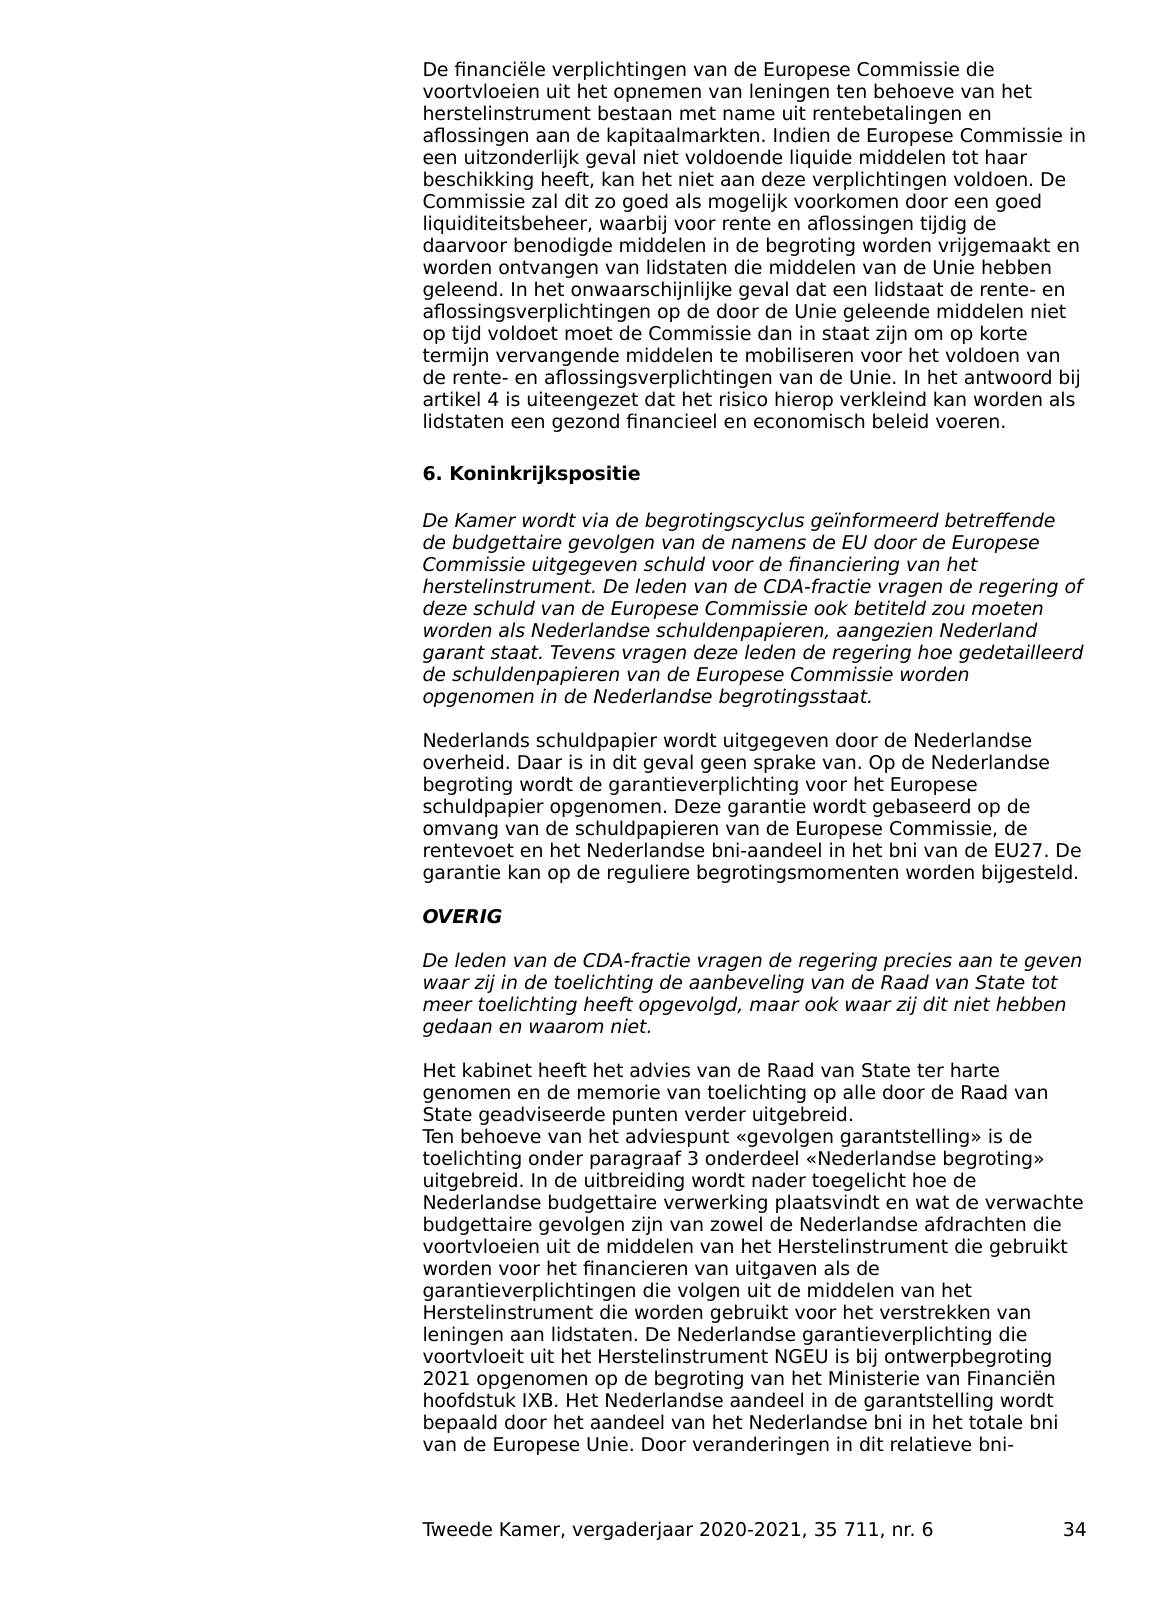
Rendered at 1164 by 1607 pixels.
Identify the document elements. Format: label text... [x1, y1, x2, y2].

text De Kamer wordt via de begrotingscyclus geïnformeerd betreffende de budgettaire gevolgen van de namens de EU door de Europese Commissie uitgegeven schuld voor de financiering van het herstelinstrument. De leden van de CDA-fractie vragen de regering of deze schuld van de Europese Commissie ook betiteld zou moeten worden als Nederlandse schuldenpapieren, aangezien Nederland garant staat. Tevens vragen deze leden de regering hoe gedetailleerd de schuldenpapieren van de Europese Commissie worden opgenomen in de Nederlandse begrotingsstaat. [422, 510, 1087, 707]
text Ten behoeve van het adviespunt «gevolgen garantstelling» is de toelichting onder paragraaf 3 onderdeel «Nederlandse begroting» uitgebreid. In de uitbreiding wordt nader toegelicht hoe de Nederlandse budgettaire verwerking plaatsvindt en wat de verwachte budgettaire gevolgen zijn van zowel de Nederlandse afdrachten die voortvloeien uit de middelen van het Herstelinstrument die gebruikt worden voor het financieren van uitgaven als de garantieverplichtingen die volgen uit de middelen van het Herstelinstrument die worden gebruikt voor het verstrekken van leningen aan lidstaten. De Nederlandse garantieverplichting die voortvloeit uit het Herstelinstrument NGEU is bij ontwerpbegroting 2021 opgenomen op de begroting van het Ministerie van Financiën hoofdstuk IXB. Het Nederlandse aandeel in de garantstelling wordt bepaald door het aandeel van het Nederlandse bni in het totale bni van de Europese Unie. Door veranderingen in dit relatieve bni- [422, 1126, 1087, 1456]
text De financiële verplichtingen van de Europese Commissie die voortvloeien uit het opnemen van leningen ten behoeve van het herstelinstrument bestaan met name uit rentebetalingen en aflossingen aan de kapitaalmarkten. Indien de Europese Commissie in een uitzonderlijk geval niet voldoende liquide middelen tot haar beschikking heeft, kan het niet aan deze verplichtingen voldoen. De Commissie zal dit zo goed als mogelijk voorkomen door een goed liquiditeitsbeheer, waarbij voor rente en aflossingen tijdig de daarvoor benodigde middelen in de begroting worden vrijgemaakt en worden ontvangen van lidstaten die middelen van de Unie hebben geleend. In het onwaarschijnlijke geval dat een lidstaat de rente- en aflossingsverplichtingen op de door de Unie geleende middelen niet op tijd voldoet moet de Commissie dan in staat zijn om op korte termijn vervangende middelen te mobiliseren voor het voldoen van de rente- en aflossingsverplichtingen van de Unie. In het antwoord bij artikel 4 is uiteengezet dat het risico hierop verkleind kan worden als lidstaten een gezond financieel en economisch beleid voeren. [422, 59, 1087, 433]
text Het kabinet heeft het advies van de Raad van State ter harte genomen en de memorie van toelichting op alle door de Raad van State geadviseerde punten verder uitgebreid. [422, 1060, 1087, 1126]
subtitle OVERIG [422, 906, 1087, 928]
text Nederlands schuldpapier wordt uitgegeven door de Nederlandse overheid. Daar is in dit geval geen sprake van. Op de Nederlandse begroting wordt de garantieverplichting voor het Europese schuldpapier opgenomen. Deze garantie wordt gebaseerd op de omvang van de schuldpapieren van de Europese Commissie, de rentevoet en het Nederlandse bni-aandeel in het bni van de EU27. De garantie kan op de reguliere begrotingsmomenten worden bijgesteld. [422, 730, 1087, 883]
text De leden van de CDA-fractie vragen de regering precies aan te geven waar zij in de toelichting de aanbeveling van de Raad van State tot meer toelichting heeft opgevolgd, maar ook waar zij dit niet hebben gedaan en waarom niet. [422, 950, 1087, 1038]
subtitle 6. Koninkrijkspositie [422, 463, 1087, 485]
